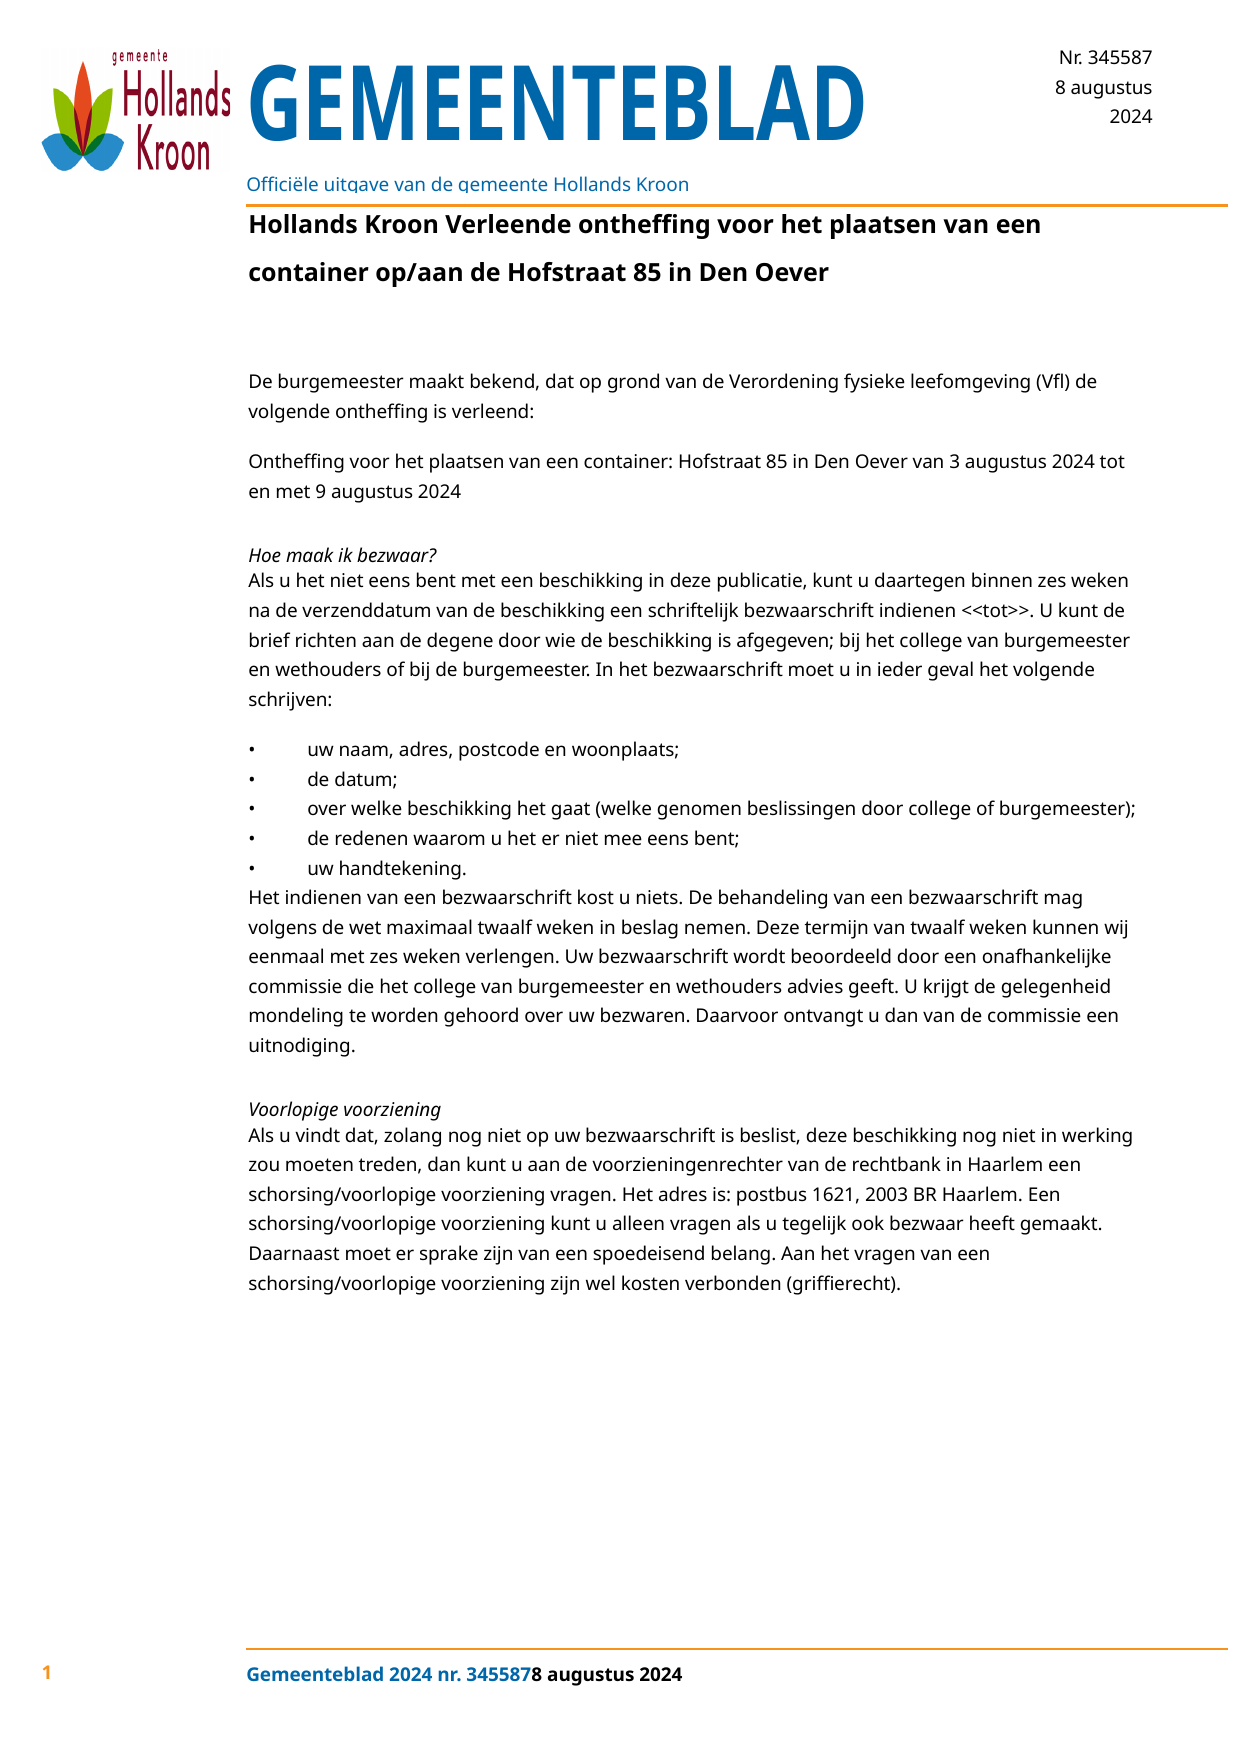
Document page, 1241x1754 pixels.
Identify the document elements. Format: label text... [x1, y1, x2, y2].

text Voorlopige voorziening [248, 1096, 1152, 1122]
text Hoe maak ik bezwaar? [248, 542, 1152, 568]
text Als u vindt dat, zolang nog niet op uw bezwaarschrift is beslist, deze beschikking nog niet in werking zou moeten treden, dan kunt u aan de voorzieningenrechter van de rechtbank in Haarlem een schorsing/voorlopige voorziening vragen. Het adres is: postbus 1621, 2003 BR Haarlem. Een schorsing/voorlopige voorziening kunt u alleen vragen als u tegelijk ook bezwaar heeft gemaakt. Daarnaast moet er sprake zijn van een spoedeisend belang. Aan het vragen van een schorsing/voorlopige voorziening zijn wel kosten verbonden (griffierecht). [248, 1122, 1152, 1296]
text Hollands Kroon Verleende ontheffing voor het plaatsen van een container op/aan de Hofstraat 85 in Den Oever [248, 207, 1152, 288]
text Als u het niet eens bent met een beschikking in deze publicatie, kunt u daartegen binnen zes weken na de verzenddatum van de beschikking een schriftelijk bezwaarschrift indienen <<tot>>. U kunt de brief richten aan de degene door wie de beschikking is afgegeven; bij het college van burgemeester en wethouders of bij de burgemeester. In het bezwaarschrift moet u in ieder geval het volgende schrijven: [248, 568, 1152, 712]
list de datum; [248, 766, 1152, 792]
picture [41, 47, 231, 172]
text Ontheffing voor het plaatsen van een container: Hofstraat 85 in Den Oever van 3 augustus 2024 tot en met 9 augustus 2024 [248, 448, 1152, 504]
text De burgemeester maakt bekend, dat op grond van de Verordening fysieke leefomgeving (Vfl) de volgende ontheffing is verleend: [248, 368, 1152, 424]
list uw naam, adres, postcode en woonplaats; [248, 736, 1152, 762]
list uw handtekening. [248, 855, 1152, 880]
list over welke beschikking het gaat (welke genomen beslissingen door college of burgemeester); [248, 796, 1152, 821]
list de redenen waarom u het er niet mee eens bent; [248, 825, 1152, 851]
text Het indienen van een bezwaarschrift kost u niets. De behandeling van een bezwaarschrift mag volgens de wet maximaal twaalf weken in beslag nemen. Deze termijn van twaalf weken kunnen wij eenmaal met zes weken verlengen. Uw bezwaarschrift wordt beoordeeld door een onafhankelijke commissie die het college van burgemeester en wethouders advies geeft. U krijgt de gelegenheid mondeling te worden gehoord over uw bezwaren. Daarvoor ontvangt u dan van de commissie een uitnodiging. [248, 884, 1152, 1058]
